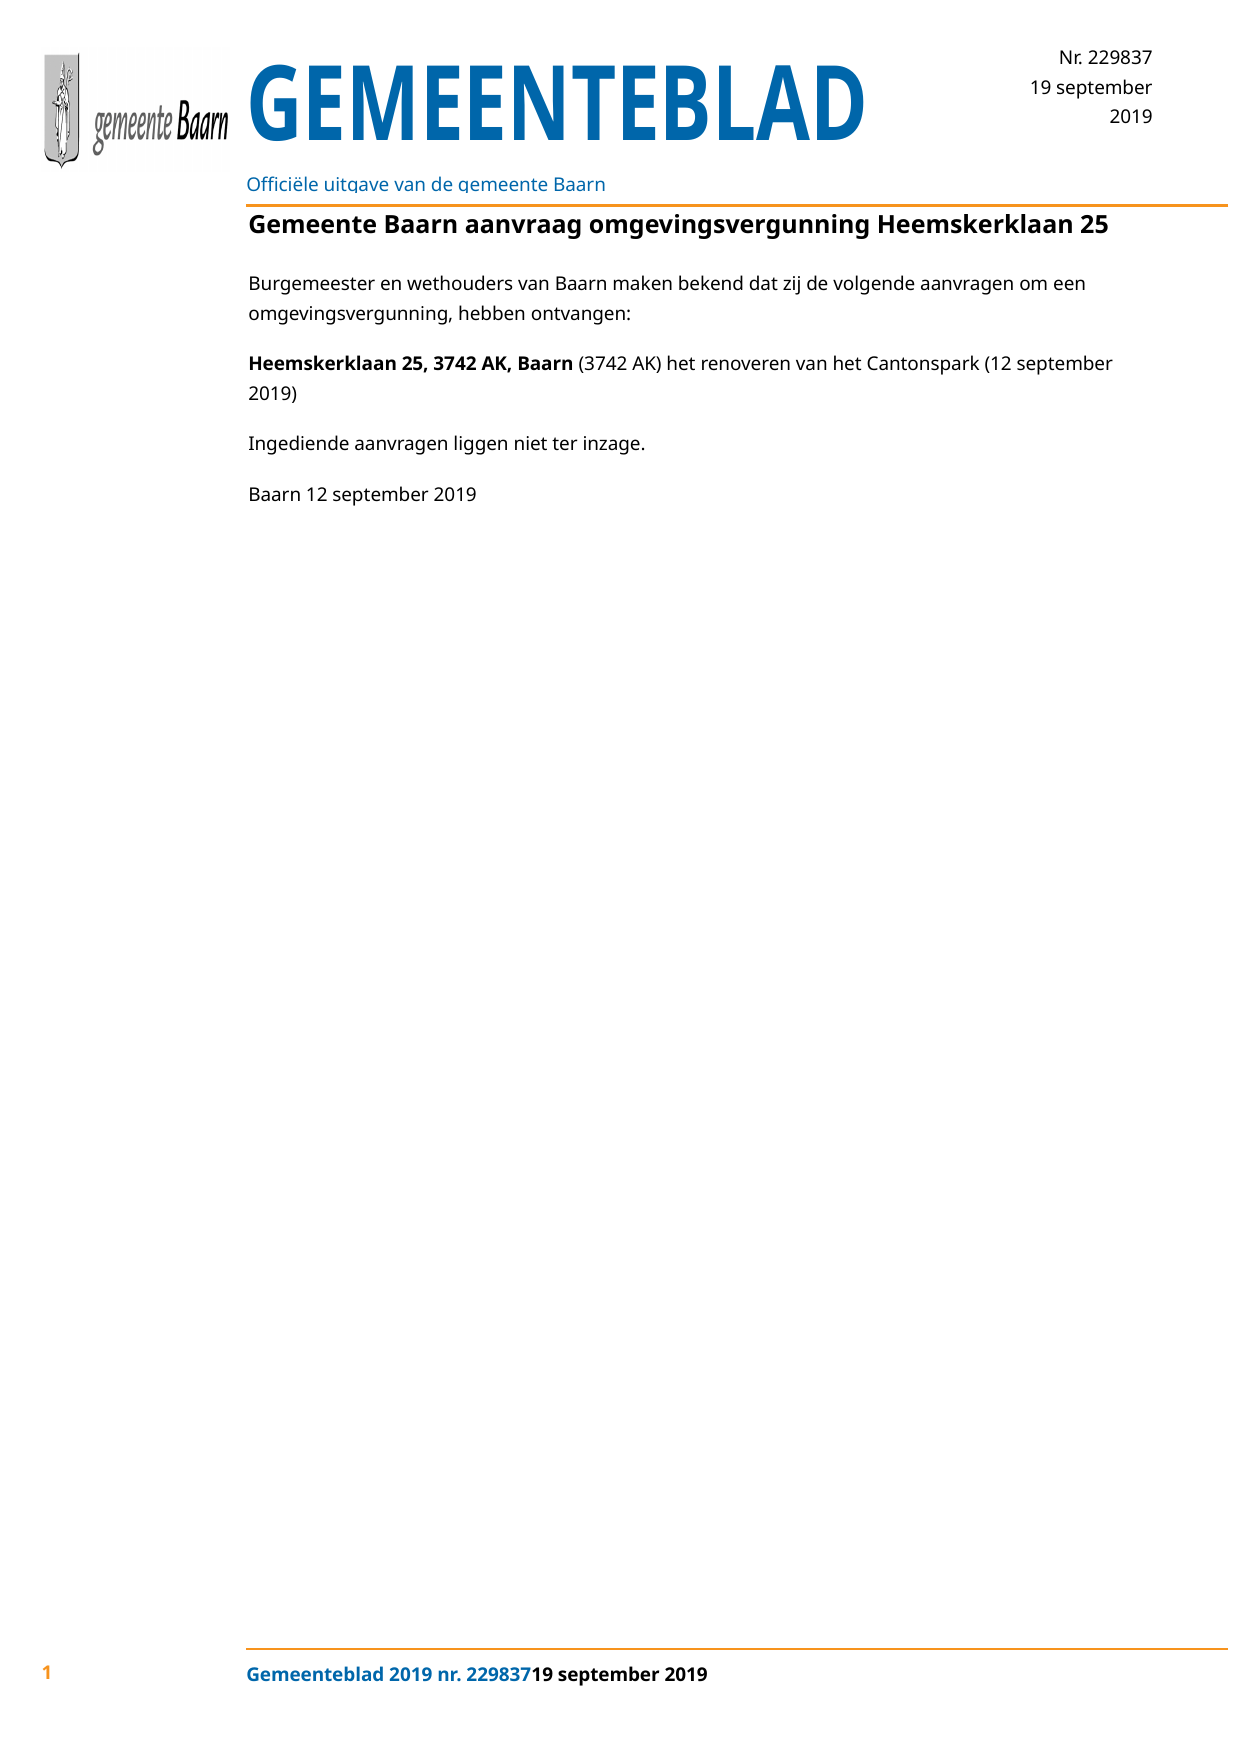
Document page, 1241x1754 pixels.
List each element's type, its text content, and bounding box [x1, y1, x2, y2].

text Heemskerklaan 25, 3742 AK, Baarn (3742 AK) het renoveren van het Cantonspark (12 september 2019) [248, 350, 1152, 406]
text Baarn 12 september 2019 [248, 481, 1152, 506]
text Burgemeester en wethouders van Baarn maken bekend dat zij de volgende aanvragen om een omgevingsvergunning, hebben ontvangen: [248, 270, 1152, 326]
text Ingediende aanvragen liggen niet ter inzage. [248, 430, 1152, 456]
text Gemeente Baarn aanvraag omgevingsvergunning Heemskerklaan 25 [248, 207, 1152, 241]
picture [41, 47, 231, 172]
